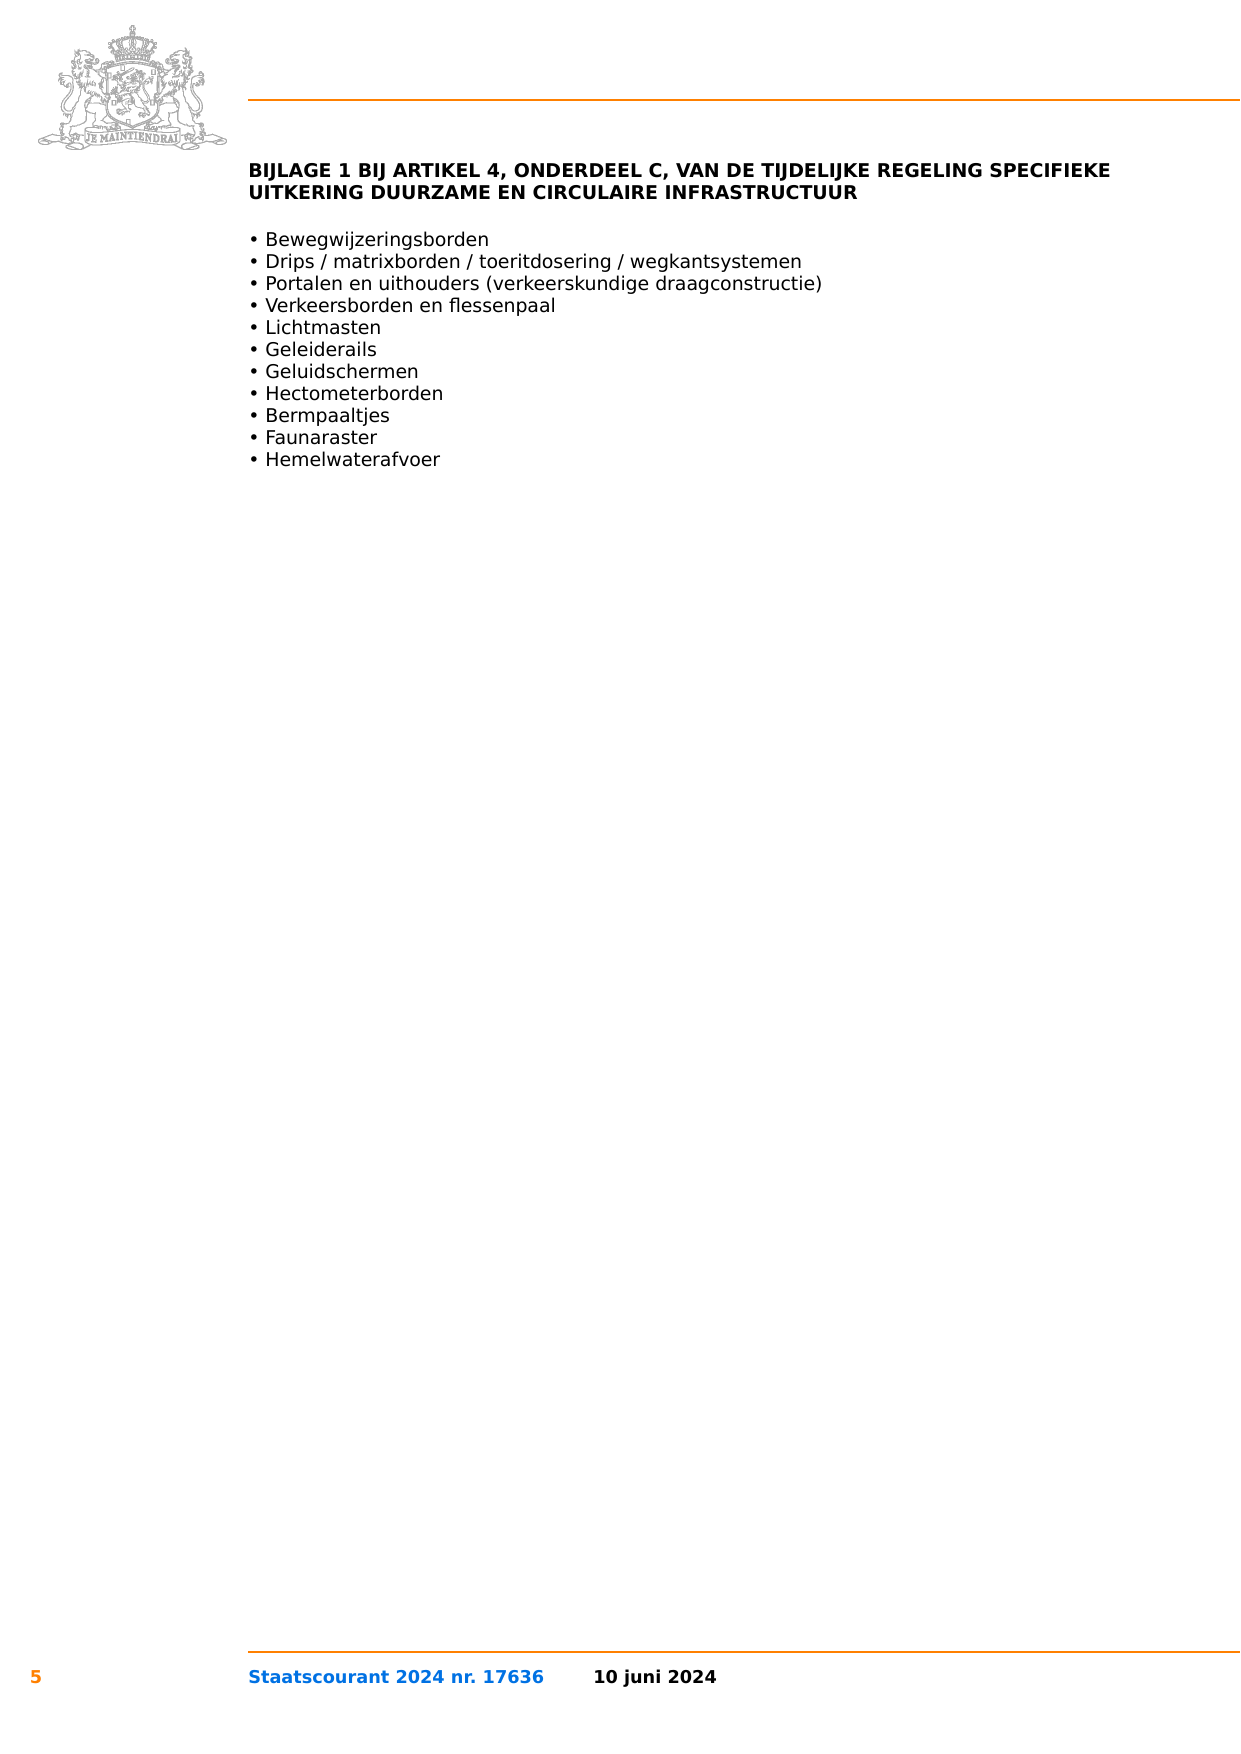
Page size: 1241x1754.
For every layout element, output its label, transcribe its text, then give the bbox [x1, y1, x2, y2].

text • Portalen en uithouders (verkeerskundige draagconstructie) [248, 273, 1163, 295]
text • Bermpaaltjes [248, 405, 1163, 427]
text • Faunaraster [248, 427, 1163, 449]
text • Hemelwaterafvoer [248, 449, 1163, 471]
text • Geleiderails [248, 339, 1163, 361]
text • Drips / matrixborden / toeritdosering / wegkantsystemen [248, 251, 1163, 273]
picture [38, 25, 227, 150]
text • Verkeersborden en flessenpaal [248, 295, 1163, 317]
text • Lichtmasten [248, 317, 1163, 339]
text • Hectometerborden [248, 383, 1163, 405]
subtitle BIJLAGE 1 BIJ ARTIKEL 4, ONDERDEEL C, VAN DE TIJDELIJKE REGELING SPECIFIEKE UITKERING DUURZAME EN CIRCULAIRE INFRASTRUCTUUR [248, 160, 1163, 204]
text • Bewegwijzeringsborden [248, 229, 1163, 251]
text • Geluidschermen [248, 361, 1163, 383]
